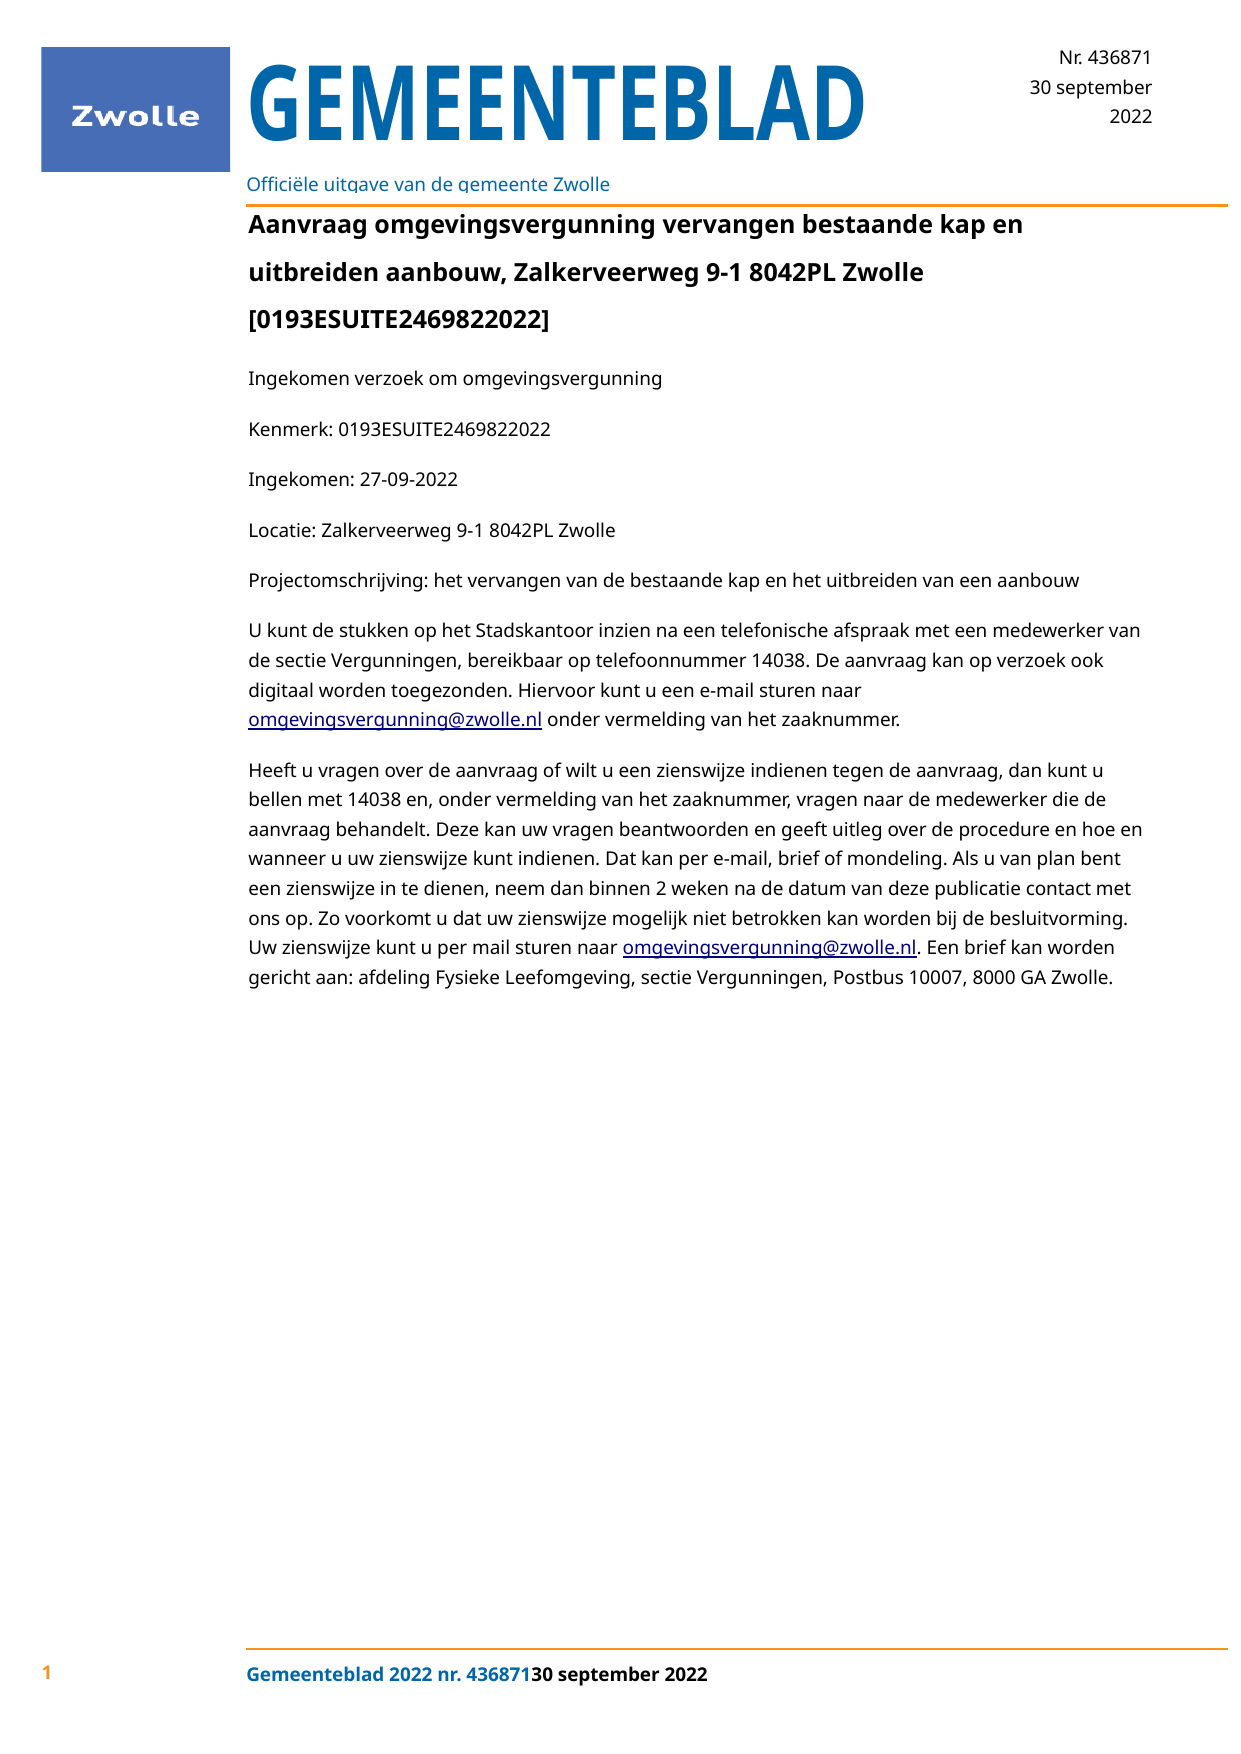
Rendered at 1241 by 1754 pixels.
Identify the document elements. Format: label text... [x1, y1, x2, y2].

text U kunt de stukken op het Stadskantoor inzien na een telefonische afspraak met een medewerker van de sectie Vergunningen, bereikbaar op telefoonnummer 14038. De aanvraag kan op verzoek ook digitaal worden toegezonden. Hiervoor kunt u een e-mail sturen naar omgevingsvergunning@zwolle.nl onder vermelding van het zaaknummer. [248, 618, 1152, 732]
text Aanvraag omgevingsvergunning vervangen bestaande kap en uitbreiden aanbouw, Zalkerveerweg 9-1 8042PL Zwolle [0193ESUITE2469822022] [248, 207, 1152, 336]
text Heeft u vragen over de aanvraag of wilt u een zienswijze indienen tegen de aanvraag, dan kunt u bellen met 14038 en, onder vermelding van het zaaknummer, vragen naar de medewerker die de aanvraag behandelt. Deze kan uw vragen beantwoorden en geeft uitleg over de procedure en hoe en wanneer u uw zienswijze kunt indienen. Dat kan per e-mail, brief of mondeling. Als u van plan bent een zienswijze in te dienen, neem dan binnen 2 weken na de datum van deze publicatie contact met ons op. Zo voorkomt u dat uw zienswijze mogelijk niet betrokken kan worden bij de besluitvorming. Uw zienswijze kunt u per mail sturen naar omgevingsvergunning@zwolle.nl. Een brief kan worden gericht aan: afdeling Fysieke Leefomgeving, sectie Vergunningen, Postbus 10007, 8000 GA Zwolle. [248, 757, 1152, 989]
text Locatie: Zalkerveerweg 9-1 8042PL Zwolle [248, 517, 1152, 542]
text Ingekomen: 27-09-2022 [248, 466, 1152, 492]
text Kenmerk: 0193ESUITE2469822022 [248, 416, 1152, 442]
text Projectomschrijving: het vervangen van de bestaande kap en het uitbreiden van een aanbouw [248, 567, 1152, 593]
picture [41, 47, 231, 172]
text Ingekomen verzoek om omgevingsvergunning [248, 366, 1152, 391]
